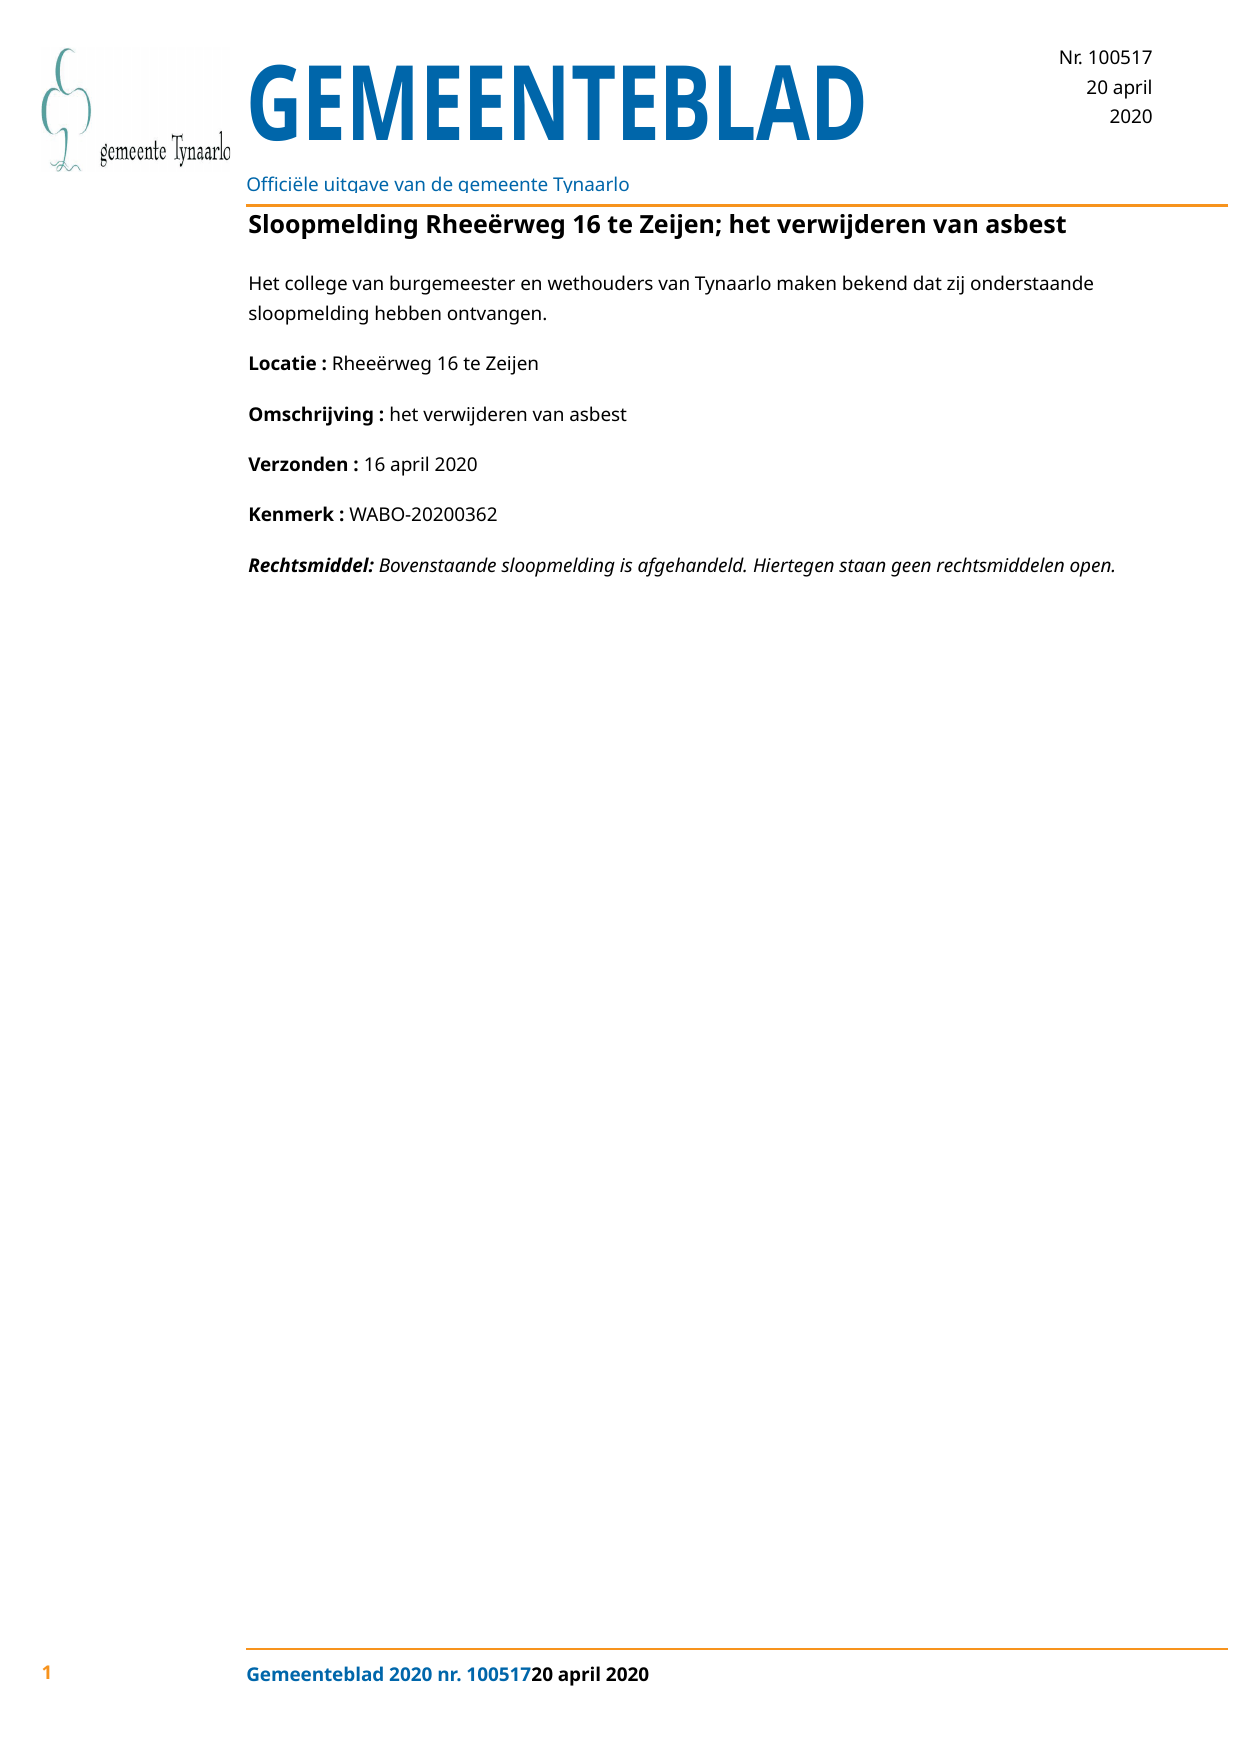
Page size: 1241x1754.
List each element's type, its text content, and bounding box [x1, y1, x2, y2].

text Sloopmelding Rheeërweg 16 te Zeijen; het verwijderen van asbest [248, 207, 1152, 241]
text Kenmerk : WABO-20200362 [248, 502, 1152, 527]
text Omschrijving : het verwijderen van asbest [248, 401, 1152, 426]
picture [41, 47, 231, 172]
text Verzonden : 16 april 2020 [248, 451, 1152, 477]
text Het college van burgemeester en wethouders van Tynaarlo maken bekend dat zij onderstaande sloopmelding hebben ontvangen. [248, 270, 1152, 326]
text Rechtsmiddel: Bovenstaande sloopmelding is afgehandeld. Hiertegen staan geen rechtsmiddelen open. [248, 552, 1152, 578]
text Locatie : Rheeërweg 16 te Zeijen [248, 350, 1152, 376]
